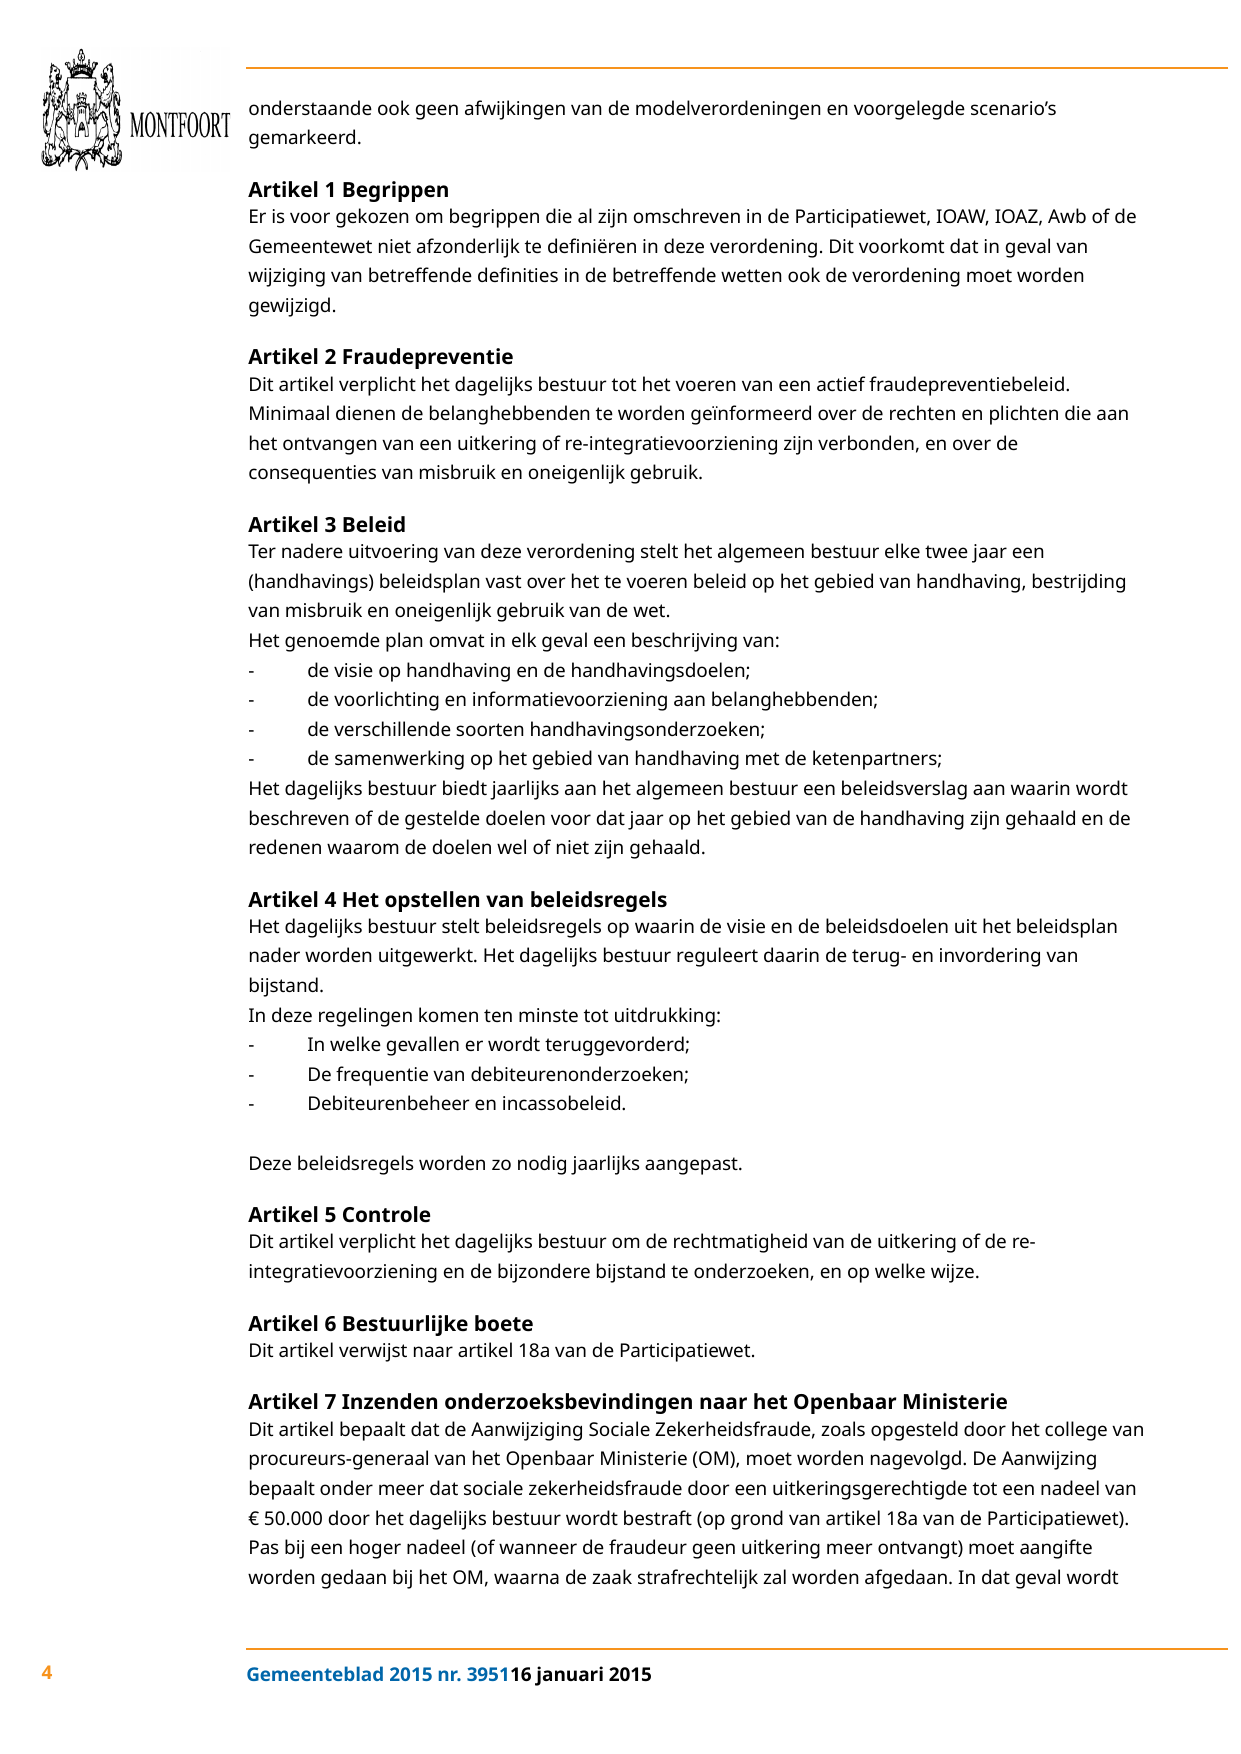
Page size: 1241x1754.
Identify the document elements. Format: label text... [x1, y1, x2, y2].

text Dit artikel verplicht het dagelijks bestuur tot het voeren van een actief fraudepreventiebeleid. Minimaal dienen de belanghebbenden te worden geïnformeerd over de rechten en plichten die aan het ontvangen van een uitkering of re-integratievoorziening zijn verbonden, en over de consequenties van misbruik en oneigenlijk gebruik. [248, 371, 1152, 485]
text Deze beleidsregels worden zo nodig jaarlijks aangepast. [248, 1150, 1152, 1176]
text Artikel 2 Fraudepreventie [248, 342, 1152, 371]
text onderstaande ook geen afwijkingen van de modelverordeningen en voorgelegde scenario’s gemarkeerd. [248, 95, 1152, 150]
text Het genoemde plan omvat in elk geval een beschrijving van: [248, 627, 1152, 653]
text Ter nadere uitvoering van deze verordening stelt het algemeen bestuur elke twee jaar een (handhavings) beleidsplan vast over het te voeren beleid op het gebied van handhaving, bestrijding van misbruik en oneigenlijk gebruik van de wet. [248, 538, 1152, 623]
text Het dagelijks bestuur stelt beleidsregels op waarin de visie en de beleidsdoelen uit het beleidsplan nader worden uitgewerkt. Het dagelijks bestuur reguleert daarin de terug- en invordering van bijstand. [248, 913, 1152, 998]
list de samenwerking op het gebied van handhaving met de ketenpartners; [248, 746, 1152, 771]
text Artikel 7 Inzenden onderzoeksbevindingen naar het Openbaar Ministerie [248, 1387, 1152, 1416]
list In welke gevallen er wordt teruggevorderd; [248, 1031, 1152, 1057]
text Artikel 6 Bestuurlijke boete [248, 1309, 1152, 1337]
text Het dagelijks bestuur biedt jaarlijks aan het algemeen bestuur een beleidsverslag aan waarin wordt beschreven of de gestelde doelen voor dat jaar op het gebied van de handhaving zijn gehaald en de redenen waarom de doelen wel of niet zijn gehaald. [248, 775, 1152, 860]
text Artikel 4 Het opstellen van beleidsregels [248, 885, 1152, 913]
text Dit artikel verplicht het dagelijks bestuur om de rechtmatigheid van de uitkering of de re-integratievoorziening en de bijzondere bijstand te onderzoeken, en op welke wijze. [248, 1229, 1152, 1284]
text Artikel 5 Controle [248, 1200, 1152, 1229]
text In deze regelingen komen ten minste tot uitdrukking: [248, 1002, 1152, 1028]
text Er is voor gekozen om begrippen die al zijn omschreven in de Participatiewet, IOAW, IOAZ, Awb of de Gemeentewet niet afzonderlijk te definiëren in deze verordening. Dit voorkomt dat in geval van wijziging van betreffende definities in de betreffende wetten ook de verordening moet worden gewijzigd. [248, 203, 1152, 318]
text Dit artikel verwijst naar artikel 18a van de Participatiewet. [248, 1337, 1152, 1363]
text Artikel 3 Beleid [248, 510, 1152, 538]
list Debiteurenbeheer en incassobeleid. [248, 1091, 1152, 1116]
text Artikel 1 Begrippen [248, 175, 1152, 203]
text Dit artikel bepaalt dat de Aanwijziging Sociale Zekerheidsfraude, zoals opgesteld door het college van procureurs-generaal van het Openbaar Ministerie (OM), moet worden nagevolgd. De Aanwijzing bepaalt onder meer dat sociale zekerheidsfraude door een uitkeringsgerechtigde tot een nadeel van € 50.000 door het dagelijks bestuur wordt bestraft (op grond van artikel 18a van de Participatiewet). Pas bij een hoger nadeel (of wanneer de fraudeur geen uitkering meer ontvangt) moet aangifte worden gedaan bij het OM, waarna de zaak strafrechtelijk zal worden afgedaan. In dat geval wordt [248, 1416, 1152, 1589]
list de visie op handhaving en de handhavingsdoelen; [248, 657, 1152, 682]
picture [41, 47, 231, 172]
list de verschillende soorten handhavingsonderzoeken; [248, 716, 1152, 742]
list De frequentie van debiteurenonderzoeken; [248, 1061, 1152, 1087]
list de voorlichting en informatievoorziening aan belanghebbenden; [248, 686, 1152, 712]
